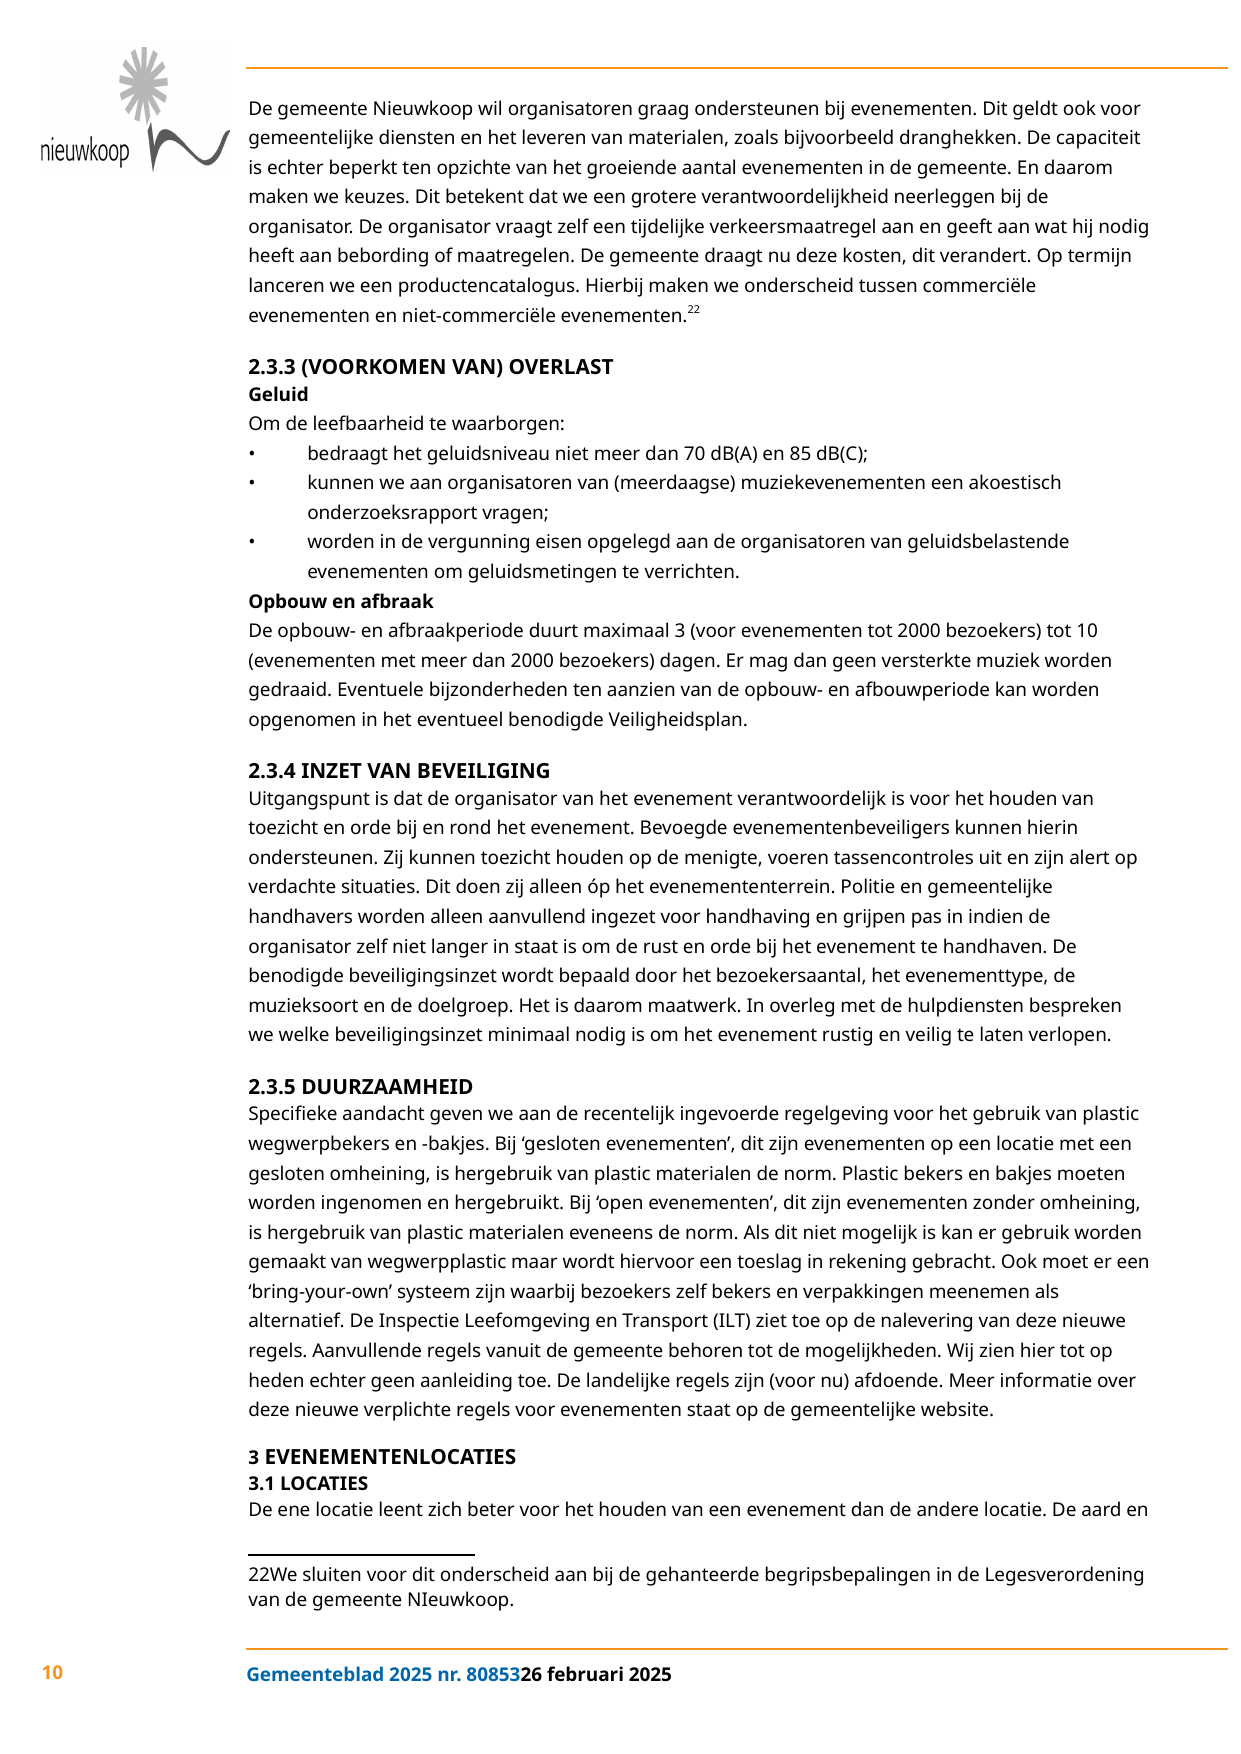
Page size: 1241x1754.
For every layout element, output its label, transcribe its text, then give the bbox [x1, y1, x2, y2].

text Specifieke aandacht geven we aan de recentelijk ingevoerde regelgeving voor het gebruik van plastic wegwerpbekers en -bakjes. Bij ‘gesloten evenementen’, dit zijn evenementen op een locatie met een gesloten omheining, is hergebruik van plastic materialen de norm. Plastic bekers en bakjes moeten worden ingenomen en hergebruikt. Bij ‘open evenementen’, dit zijn evenementen zonder omheining, is hergebruik van plastic materialen eveneens de norm. Als dit niet mogelijk is kan er gebruik worden gemaakt van wegwerpplastic maar wordt hiervoor een toeslag in rekening gebracht. Ook moet er een ‘bring-your-own’ systeem zijn waarbij bezoekers zelf bekers en verpakkingen meenemen als alternatief. De Inspectie Leefomgeving en Transport (ILT) ziet toe op de nalevering van deze nieuwe regels. Aanvullende regels vanuit de gemeente behoren tot de mogelijkheden. Wij zien hier tot op heden echter geen aanleiding toe. De landelijke regels zijn (voor nu) afdoende. Meer informatie over deze nieuwe verplichte regels voor evenementen staat op de gemeentelijke website. [248, 1101, 1152, 1422]
text Opbouw en afbraak [248, 588, 1152, 613]
text De ene locatie leent zich beter voor het houden van een evenement dan de andere locatie. De aard en [248, 1496, 1152, 1522]
text De opbouw- en afbraakperiode duurt maximaal 3 (voor evenementen tot 2000 bezoekers) tot 10 (evenementen met meer dan 2000 bezoekers) dagen. Er mag dan geen versterkte muziek worden gedraaid. Eventuele bijzonderheden ten aanzien van de opbouw- en afbouwperiode kan worden opgenomen in het eventueel benodigde Veiligheidsplan. [248, 617, 1152, 732]
text We sluiten voor dit onderscheid aan bij de gehanteerde begripsbepalingen in de Legesverordening van de gemeente NIeuwkoop. [248, 1561, 1152, 1612]
text 3.1 LOCATIES [248, 1470, 1152, 1496]
list bedraagt het geluidsniveau niet meer dan 70 dB(A) en 85 dB(C); [248, 440, 1152, 466]
text 2.3.4 INZET VAN BEVEILIGING [248, 757, 1152, 785]
list worden in de vergunning eisen opgelegd aan de organisatoren van geluidsbelastende evenementen om geluidsmetingen te verrichten. [248, 529, 1152, 584]
text Geluid [248, 381, 1152, 406]
text 2.3.3 (VOORKOMEN VAN) OVERLAST [248, 352, 1152, 381]
text De gemeente Nieuwkoop wil organisatoren graag ondersteunen bij evenementen. Dit geldt ook voor gemeentelijke diensten en het leveren van materialen, zoals bijvoorbeeld dranghekken. De capaciteit is echter beperkt ten opzichte van het groeiende aantal evenementen in de gemeente. En daarom maken we keuzes. Dit betekent dat we een grotere verantwoordelijkheid neerleggen bij de organisator. De organisator vraagt zelf een tijdelijke verkeersmaatregel aan en geeft aan wat hij nodig heeft aan bebording of maatregelen. De gemeente draagt nu deze kosten, dit verandert. Op termijn lanceren we een productencatalogus. Hierbij maken we onderscheid tussen commerciële evenementen en niet-commerciële evenementen. [248, 95, 1152, 328]
text Om de leefbaarheid te waarborgen: [248, 410, 1152, 436]
picture [41, 47, 231, 172]
text Uitgangspunt is dat de organisator van het evenement verantwoordelijk is voor het houden van toezicht en orde bij en rond het evenement. Bevoegde evenementenbeveiligers kunnen hierin ondersteunen. Zij kunnen toezicht houden op de menigte, voeren tassencontroles uit en zijn alert op verdachte situaties. Dit doen zij alleen óp het evenemententerrein. Politie en gemeentelijke handhavers worden alleen aanvullend ingezet voor handhaving en grijpen pas in indien de organisator zelf niet langer in staat is om de rust en orde bij het evenement te handhaven. De benodigde beveiligingsinzet wordt bepaald door het bezoekersaantal, het evenementtype, de muzieksoort en de doelgroep. Het is daarom maatwerk. In overleg met de hulpdiensten bespreken we welke beveiligingsinzet minimaal nodig is om het evenement rustig en veilig te laten verlopen. [248, 785, 1152, 1047]
text 3 EVENEMENTENLOCATIES [248, 1442, 1152, 1470]
text 2.3.5 DUURZAAMHEID [248, 1072, 1152, 1101]
list kunnen we aan organisatoren van (meerdaagse) muziekevenementen een akoestisch onderzoeksrapport vragen; [248, 469, 1152, 525]
